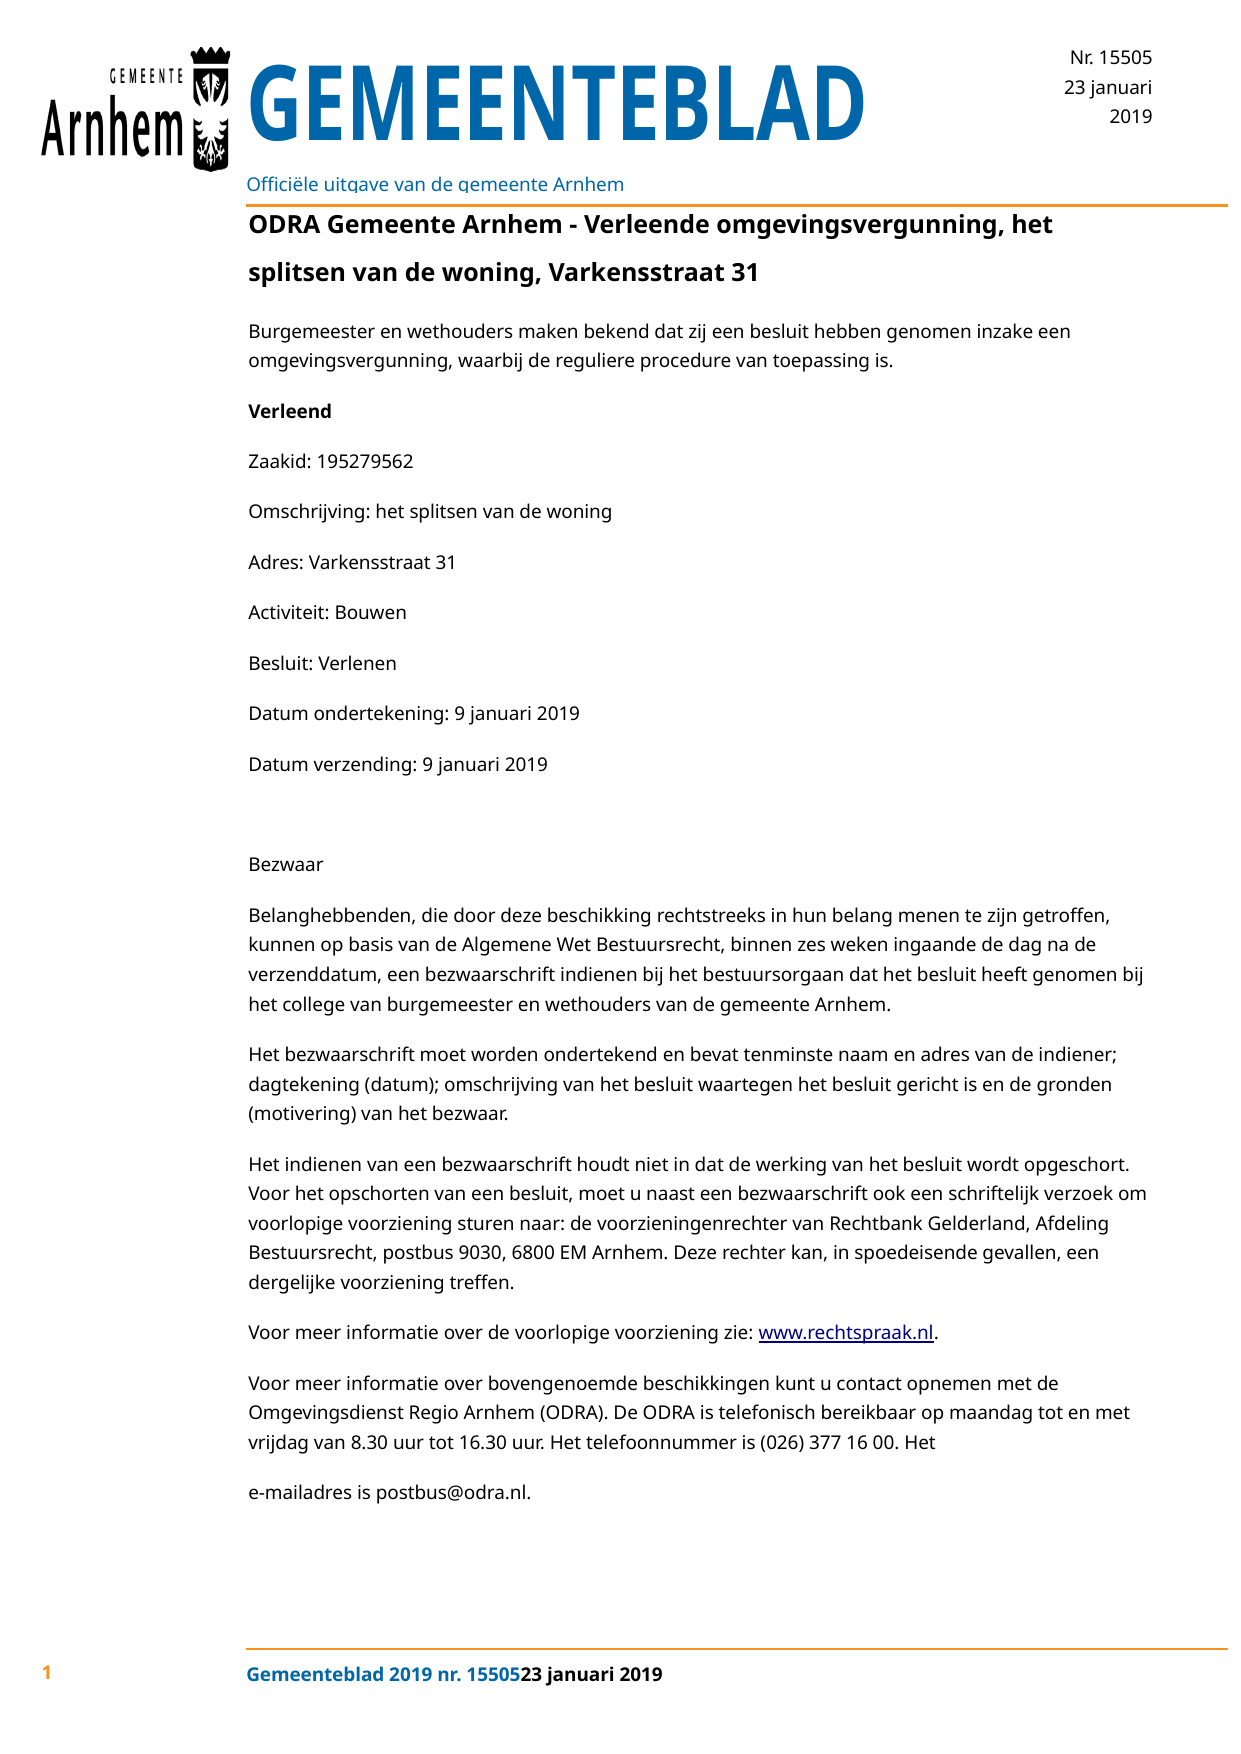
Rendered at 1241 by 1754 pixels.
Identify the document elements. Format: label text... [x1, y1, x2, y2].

text Activiteit: Bouwen [248, 599, 1152, 625]
text Datum verzending: 9 januari 2019 [248, 751, 1152, 777]
text Bezwaar [248, 852, 1152, 877]
text ODRA Gemeente Arnhem - Verleende omgevingsvergunning, het splitsen van de woning, Varkensstraat 31 [248, 207, 1152, 288]
text Burgemeester en wethouders maken bekend dat zij een besluit hebben genomen inzake een omgevingsvergunning, waarbij de reguliere procedure van toepassing is. [248, 318, 1152, 373]
text Datum ondertekening: 9 januari 2019 [248, 700, 1152, 726]
text Voor meer informatie over de voorlopige voorziening zie: www.rechtspraak.nl. [248, 1319, 1152, 1345]
text Omschrijving: het splitsen van de woning [248, 499, 1152, 524]
text Het indienen van een bezwaarschrift houdt niet in dat de werking van het besluit wordt opgeschort. Voor het opschorten van een besluit, moet u naast een bezwaarschrift ook een schriftelijk verzoek om voorlopige voorziening sturen naar: de voorzieningenrechter van Rechtbank Gelderland, Afdeling Bestuursrecht, postbus 9030, 6800 EM Arnhem. Deze rechter kan, in spoedeisende gevallen, een dergelijke voorziening treffen. [248, 1151, 1152, 1295]
text Voor meer informatie over bovengenoemde beschikkingen kunt u contact opnemen met de Omgevingsdienst Regio Arnhem (ODRA). De ODRA is telefonisch bereikbaar op maandag tot en met vrijdag van 8.30 uur tot 16.30 uur. Het telefoonnummer is (026) 377 16 00. Het [248, 1370, 1152, 1455]
picture [41, 47, 231, 172]
text Verleend [248, 398, 1152, 424]
text e-mailadres is postbus@odra.nl. [248, 1479, 1152, 1505]
text Adres: Varkensstraat 31 [248, 549, 1152, 575]
text Besluit: Verlenen [248, 650, 1152, 676]
text Het bezwaarschrift moet worden ondertekend en bevat tenminste naam en adres van de indiener; dagtekening (datum); omschrijving van het besluit waartegen het besluit gericht is en de gronden (motivering) van het bezwaar. [248, 1041, 1152, 1126]
text Belanghebbenden, die door deze beschikking rechtstreeks in hun belang menen te zijn getroffen, kunnen op basis van de Algemene Wet Bestuursrecht, binnen zes weken ingaande de dag na de verzenddatum, een bezwaarschrift indienen bij het bestuursorgaan dat het besluit heeft genomen bij het college van burgemeester en wethouders van de gemeente Arnhem. [248, 902, 1152, 1017]
text Zaakid: 195279562 [248, 448, 1152, 474]
